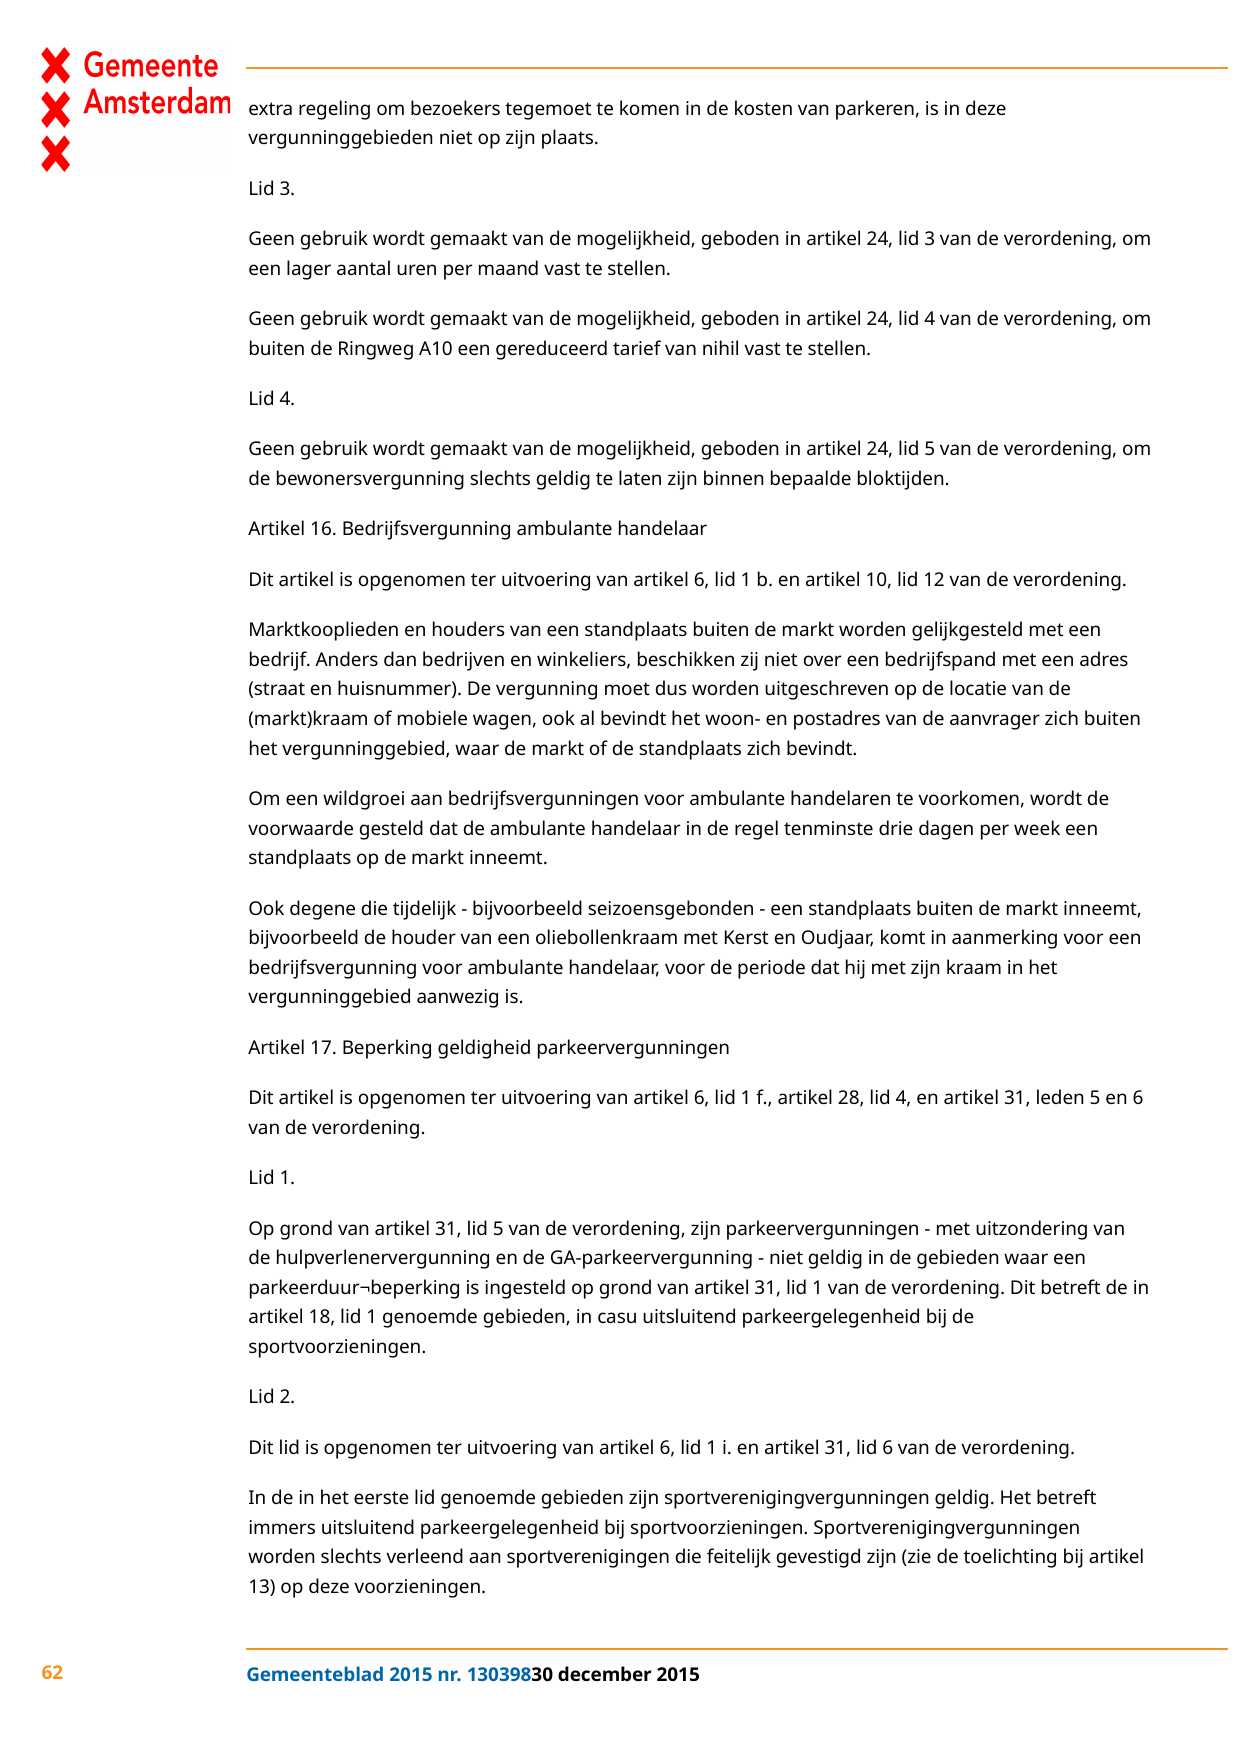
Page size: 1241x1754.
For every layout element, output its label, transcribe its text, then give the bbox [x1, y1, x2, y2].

text Dit artikel is opgenomen ter uitvoering van artikel 6, lid 1 f., artikel 28, lid 4, en artikel 31, leden 5 en 6 van de verordening. [248, 1084, 1152, 1140]
text Artikel 16. Bedrijfsvergunning ambulante handelaar [248, 516, 1152, 541]
text Dit artikel is opgenomen ter uitvoering van artikel 6, lid 1 b. en artikel 10, lid 12 van de verordening. [248, 566, 1152, 592]
text Lid 3. [248, 175, 1152, 201]
text Lid 1. [248, 1164, 1152, 1190]
text extra regeling om bezoekers tegemoet te komen in de kosten van parkeren, is in deze vergunninggebieden niet op zijn plaats. [248, 95, 1152, 150]
text Ook degene die tijdelijk - bijvoorbeeld seizoensgebonden - een standplaats buiten de markt inneemt, bijvoorbeeld de houder van een oliebollenkraam met Kerst en Oudjaar, komt in aanmerking voor een bedrijfsvergunning voor ambulante handelaar, voor de periode dat hij met zijn kraam in het vergunninggebied aanwezig is. [248, 895, 1152, 1009]
picture [41, 47, 231, 172]
text Op grond van artikel 31, lid 5 van de verordening, zijn parkeervergunningen - met uitzondering van de hulpverlenervergunning en de GA-parkeervergunning - niet geldig in de gebieden waar een parkeerduur¬beperking is ingesteld op grond van artikel 31, lid 1 van de verordening. Dit betreft de in artikel 18, lid 1 genoemde gebieden, in casu uitsluitend parkeergelegenheid bij de sportvoorzieningen. [248, 1215, 1152, 1359]
text Geen gebruik wordt gemaakt van de mogelijkheid, geboden in artikel 24, lid 3 van de verordening, om een lager aantal uren per maand vast te stellen. [248, 225, 1152, 281]
text Lid 2. [248, 1383, 1152, 1409]
text Geen gebruik wordt gemaakt van de mogelijkheid, geboden in artikel 24, lid 4 van de verordening, om buiten de Ringweg A10 een gereduceerd tarief van nihil vast te stellen. [248, 305, 1152, 361]
text Dit lid is opgenomen ter uitvoering van artikel 6, lid 1 i. en artikel 31, lid 6 van de verordening. [248, 1434, 1152, 1460]
text Geen gebruik wordt gemaakt van de mogelijkheid, geboden in artikel 24, lid 5 van de verordening, om de bewonersvergunning slechts geldig te laten zijn binnen bepaalde bloktijden. [248, 436, 1152, 491]
text In de in het eerste lid genoemde gebieden zijn sportverenigingvergunningen geldig. Het betreft immers uitsluitend parkeergelegenheid bij sportvoorzieningen. Sportverenigingvergunningen worden slechts verleend aan sportverenigingen die feitelijk gevestigd zijn (zie de toelichting bij artikel 13) op deze voorzieningen. [248, 1484, 1152, 1599]
text Marktkooplieden en houders van een standplaats buiten de markt worden gelijkgesteld met een bedrijf. Anders dan bedrijven en winkeliers, beschikken zij niet over een bedrijfspand met een adres (straat en huisnummer). De vergunning moet dus worden uitgeschreven op de locatie van de (markt)kraam of mobiele wagen, ook al bevindt het woon- en postadres van de aanvrager zich buiten het vergunninggebied, waar de markt of de standplaats zich bevindt. [248, 616, 1152, 761]
text Om een wildgroei aan bedrijfsvergunningen voor ambulante handelaren te voorkomen, wordt de voorwaarde gesteld dat de ambulante handelaar in de regel tenminste drie dagen per week een standplaats op de markt inneemt. [248, 785, 1152, 870]
text Lid 4. [248, 385, 1152, 411]
text Artikel 17. Beperking geldigheid parkeervergunningen [248, 1034, 1152, 1060]
